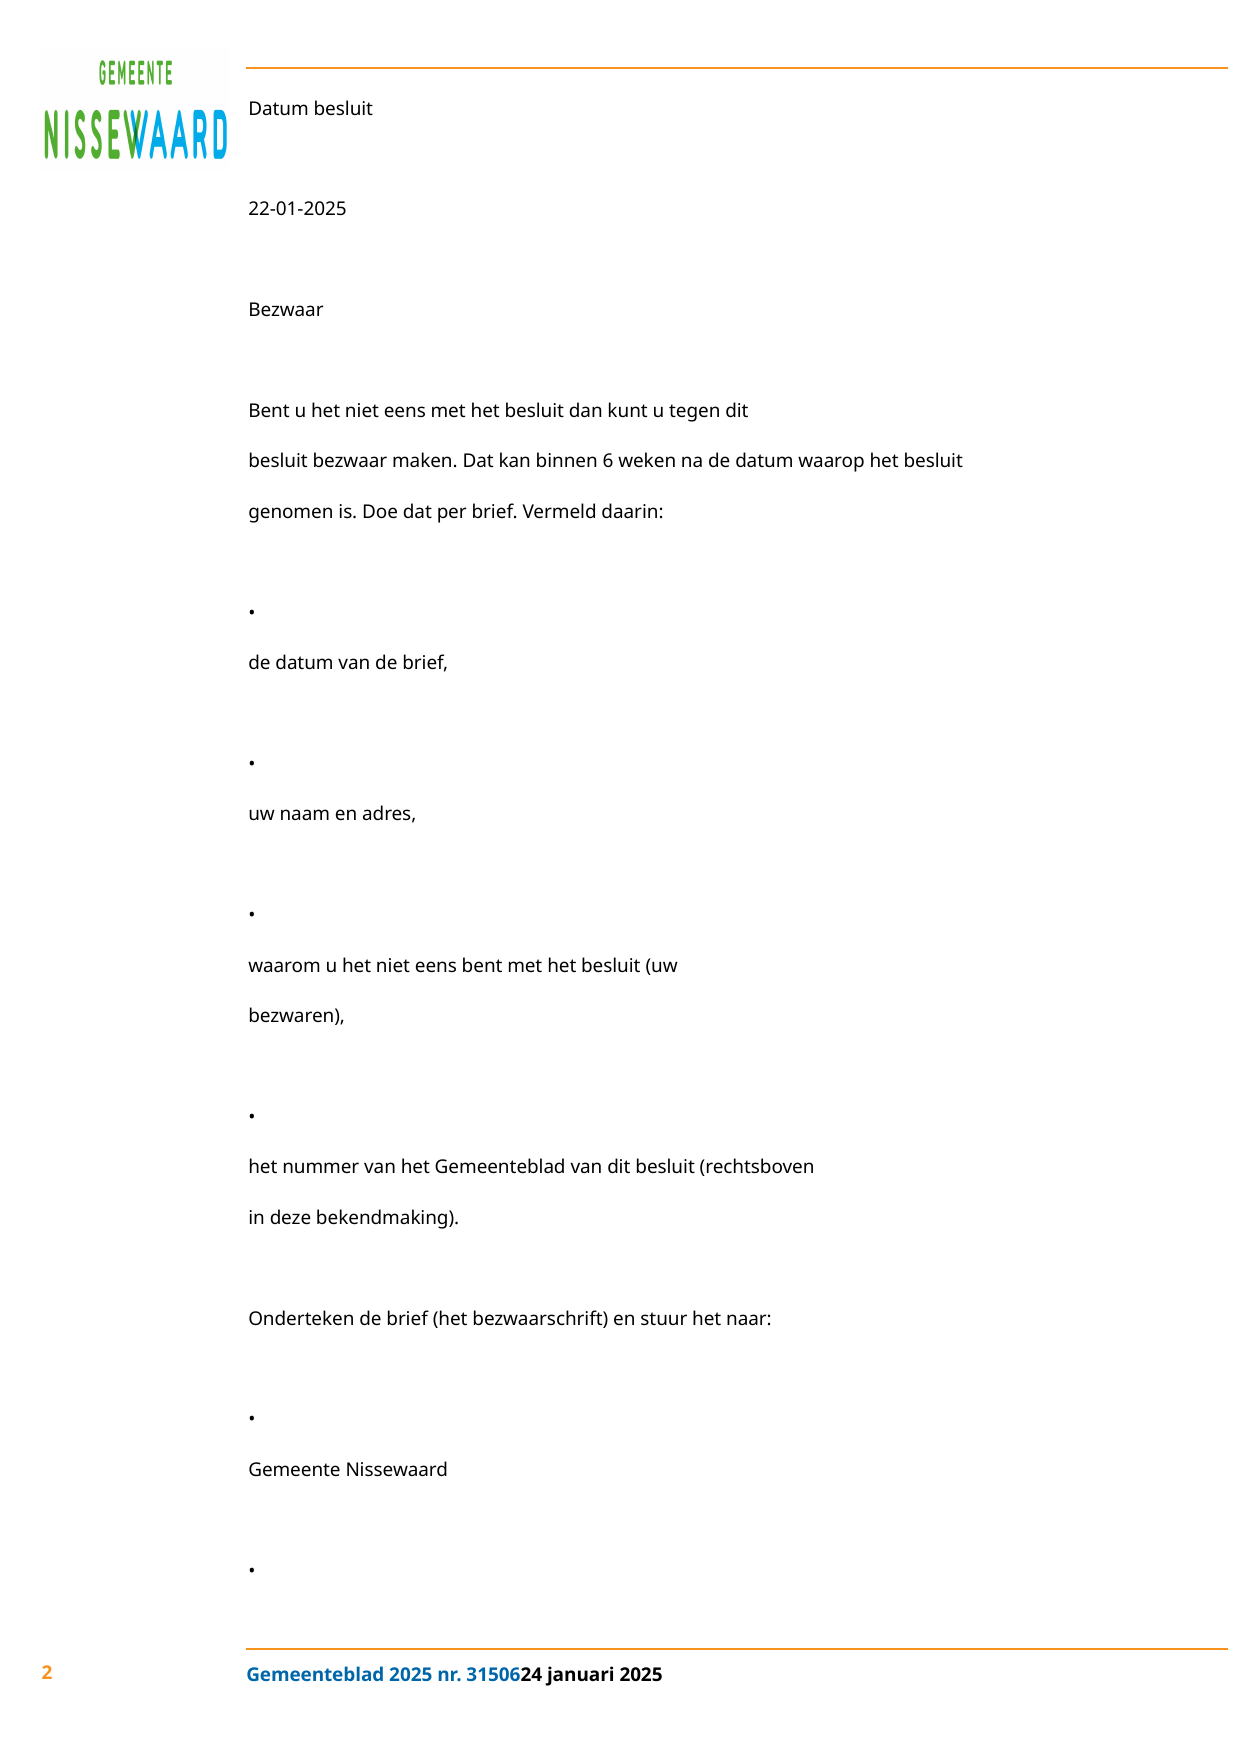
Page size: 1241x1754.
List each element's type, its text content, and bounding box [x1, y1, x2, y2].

text 22-01-2025 [248, 196, 1152, 221]
text het nummer van het Gemeenteblad van dit besluit (rechtsboven [248, 1153, 1152, 1179]
text • [248, 750, 1152, 776]
text Bent u het niet eens met het besluit dan kunt u tegen dit [248, 397, 1152, 423]
text Bezwaar [248, 296, 1152, 322]
text uw naam en adres, [248, 801, 1152, 826]
text Datum besluit [248, 95, 1152, 121]
text • [248, 1557, 1152, 1583]
text in deze bekendmaking). [248, 1204, 1152, 1230]
text • [248, 1103, 1152, 1129]
text besluit bezwaar maken. Dat kan binnen 6 weken na de datum waarop het besluit [248, 448, 1152, 473]
text bezwaren), [248, 1002, 1152, 1028]
text Gemeente Nissewaard [248, 1456, 1152, 1482]
text waarom u het niet eens bent met het besluit (uw [248, 952, 1152, 978]
text Onderteken de brief (het bezwaarschrift) en stuur het naar: [248, 1305, 1152, 1331]
text • [248, 901, 1152, 927]
text de datum van de brief, [248, 649, 1152, 675]
text • [248, 599, 1152, 625]
text genomen is. Doe dat per brief. Vermeld daarin: [248, 498, 1152, 524]
text • [248, 1406, 1152, 1431]
picture [41, 47, 231, 172]
